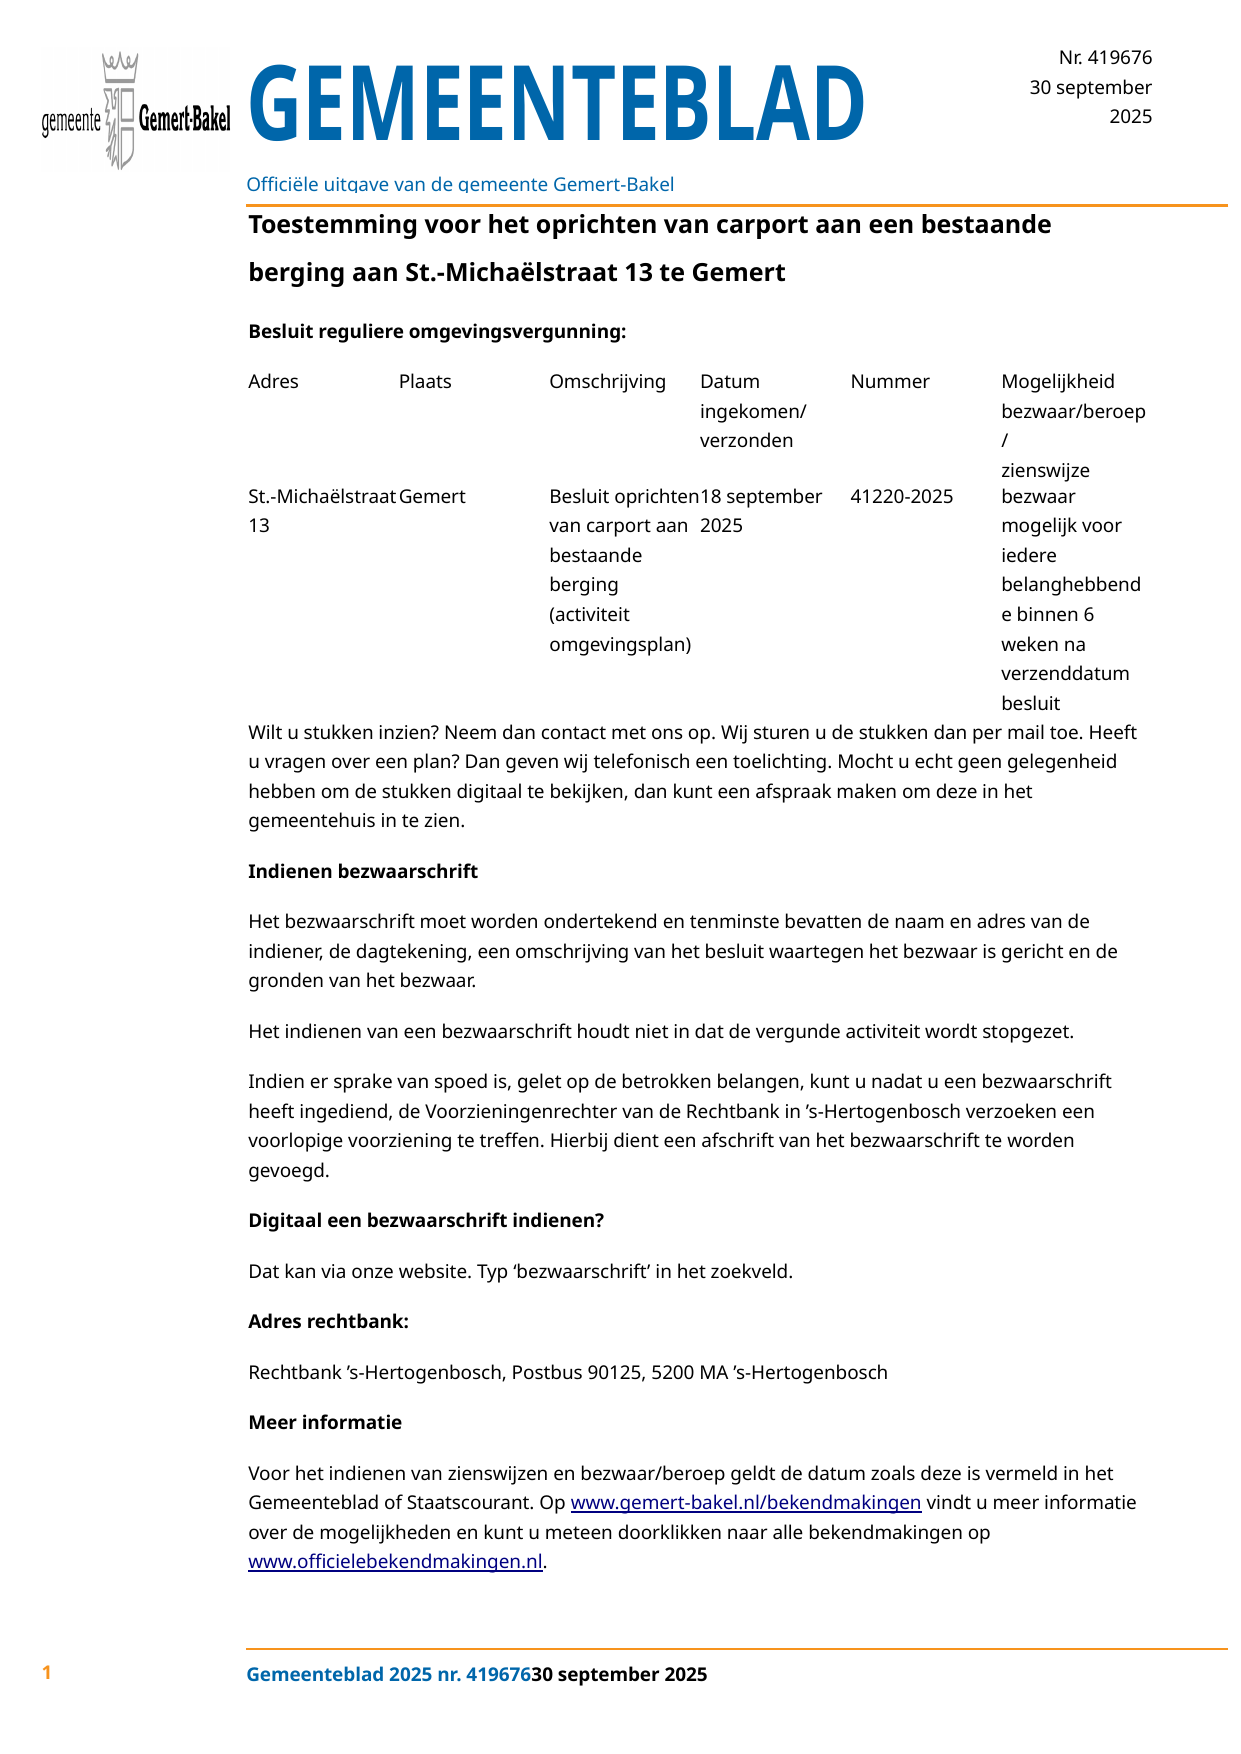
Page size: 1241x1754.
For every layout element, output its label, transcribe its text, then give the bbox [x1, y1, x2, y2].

table_header Omschrijving [549, 369, 700, 483]
table_header Nummer [850, 369, 1001, 483]
table_cell Gemert [399, 483, 549, 716]
table_header Datum ingekomen/ verzonden [700, 369, 850, 483]
table_cell 41220-2025 [850, 483, 1001, 716]
table_cell bezwaar mogelijk voor iedere belanghebbende binnen 6 weken na verzenddatum besluit [1001, 483, 1152, 716]
table_cell St.-Michaëlstraat 13 [248, 483, 398, 716]
text Het indienen van een bezwaarschrift houdt niet in dat de vergunde activiteit wordt stopgezet. [248, 1018, 1152, 1044]
text Adres rechtbank: [248, 1308, 1152, 1334]
text Dat kan via onze website. Typ ‘bezwaarschrift’ in het zoekveld. [248, 1258, 1152, 1284]
table_header Adres [248, 369, 398, 483]
text Indien er sprake van spoed is, gelet op de betrokken belangen, kunt u nadat u een bezwaarschrift heeft ingediend, de Voorzieningenrechter van de Rechtbank in ’s-Hertogenbosch verzoeken een voorlopige voorziening te treffen. Hierbij dient een afschrift van het bezwaarschrift te worden gevoegd. [248, 1068, 1152, 1183]
text Besluit reguliere omgevingsvergunning: [248, 318, 1152, 344]
text Digitaal een bezwaarschrift indienen? [248, 1208, 1152, 1233]
text Voor het indienen van zienswijzen en bezwaar/beroep geldt de datum zoals deze is vermeld in het Gemeenteblad of Staatscourant. Op www.gemert-bakel.nl/bekendmakingen vindt u meer informatie over de mogelijkheden en kunt u meteen doorklikken naar alle bekendmakingen op www.officielebekendmakingen.nl. [248, 1460, 1152, 1574]
table_cell 18 september 2025 [700, 483, 850, 716]
table_header Plaats [399, 369, 549, 483]
text Meer informatie [248, 1409, 1152, 1435]
text Het bezwaarschrift moet worden ondertekend en tenminste bevatten de naam en adres van de indiener, de dagtekening, een omschrijving van het besluit waartegen het bezwaar is gericht en de gronden van het bezwaar. [248, 908, 1152, 993]
text Indienen bezwaarschrift [248, 858, 1152, 884]
text Toestemming voor het oprichten van carport aan een bestaande berging aan St.-Michaëlstraat 13 te Gemert [248, 207, 1152, 288]
text Rechtbank ’s-Hertogenbosch, Postbus 90125, 5200 MA ’s-Hertogenbosch [248, 1359, 1152, 1385]
text Wilt u stukken inzien? Neem dan contact met ons op. Wij sturen u de stukken dan per mail toe. Heeft u vragen over een plan? Dan geven wij telefonisch een toelichting. Mocht u echt geen gelegenheid hebben om de stukken digitaal te bekijken, dan kunt een afspraak maken om deze in het gemeentehuis in te zien. [248, 719, 1152, 833]
table_cell Besluit oprichten van carport aan bestaande berging (activiteit omgevingsplan) [549, 483, 700, 716]
picture [41, 47, 231, 172]
table_header Mogelijkheid bezwaar/beroep/ zienswijze [1001, 369, 1152, 483]
